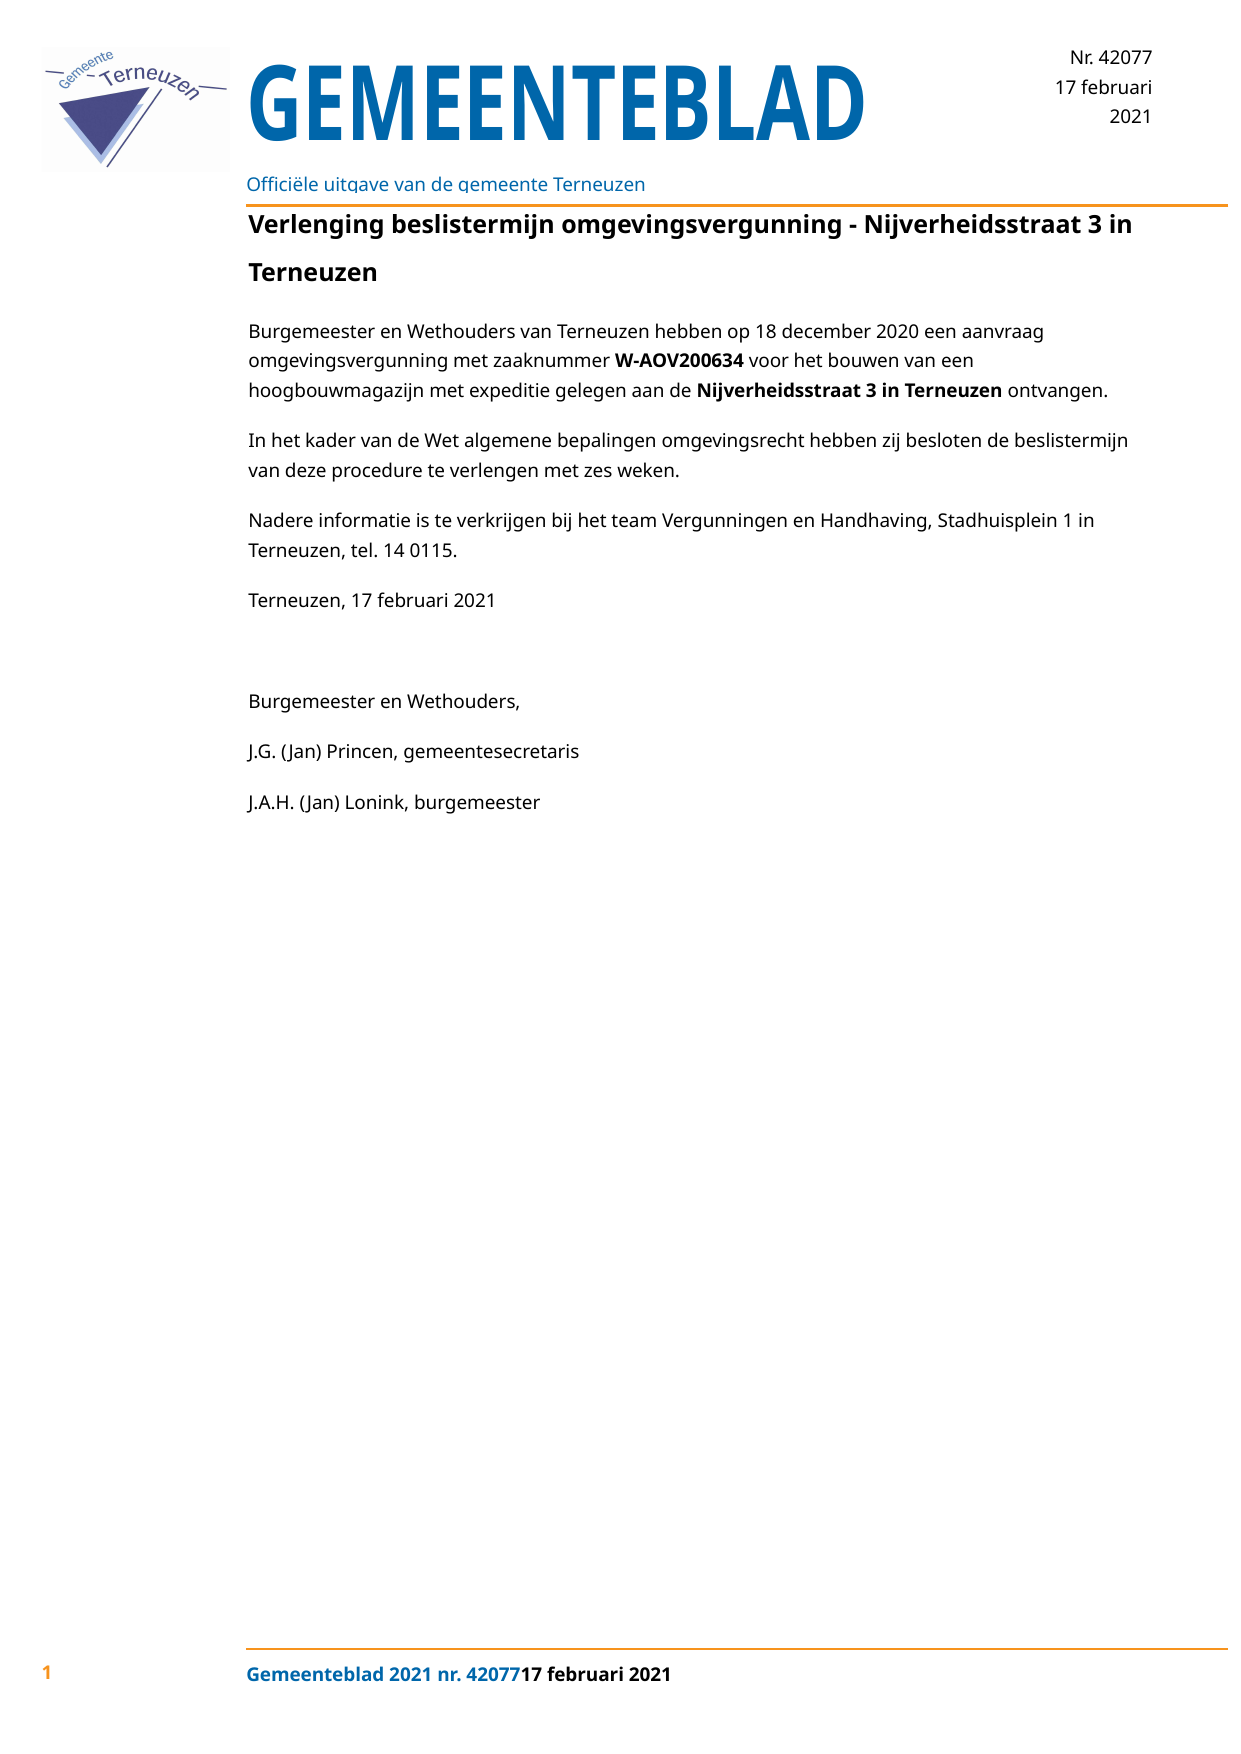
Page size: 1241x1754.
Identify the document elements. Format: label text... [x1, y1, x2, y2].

text J.A.H. (Jan) Lonink, burgemeester [248, 789, 1152, 815]
text Verlenging beslistermijn omgevingsvergunning - Nijverheidsstraat 3 in Terneuzen [248, 207, 1152, 288]
text Burgemeester en Wethouders, [248, 688, 1152, 714]
text J.G. (Jan) Princen, gemeentesecretaris [248, 739, 1152, 764]
text Nadere informatie is te verkrijgen bij het team Vergunningen en Handhaving, Stadhuisplein 1 in Terneuzen, tel. 14 0115. [248, 507, 1152, 563]
text Burgemeester en Wethouders van Terneuzen hebben op 18 december 2020 een aanvraag omgevingsvergunning met zaaknummer W-AOV200634 voor het bouwen van een hoogbouwmagazijn met expeditie gelegen aan de Nijverheidsstraat 3 in Terneuzen ontvangen. [248, 318, 1152, 403]
text Terneuzen, 17 februari 2021 [248, 587, 1152, 613]
text In het kader van de Wet algemene bepalingen omgevingsrecht hebben zij besloten de beslistermijn van deze procedure te verlengen met zes weken. [248, 427, 1152, 483]
picture [41, 47, 231, 172]
